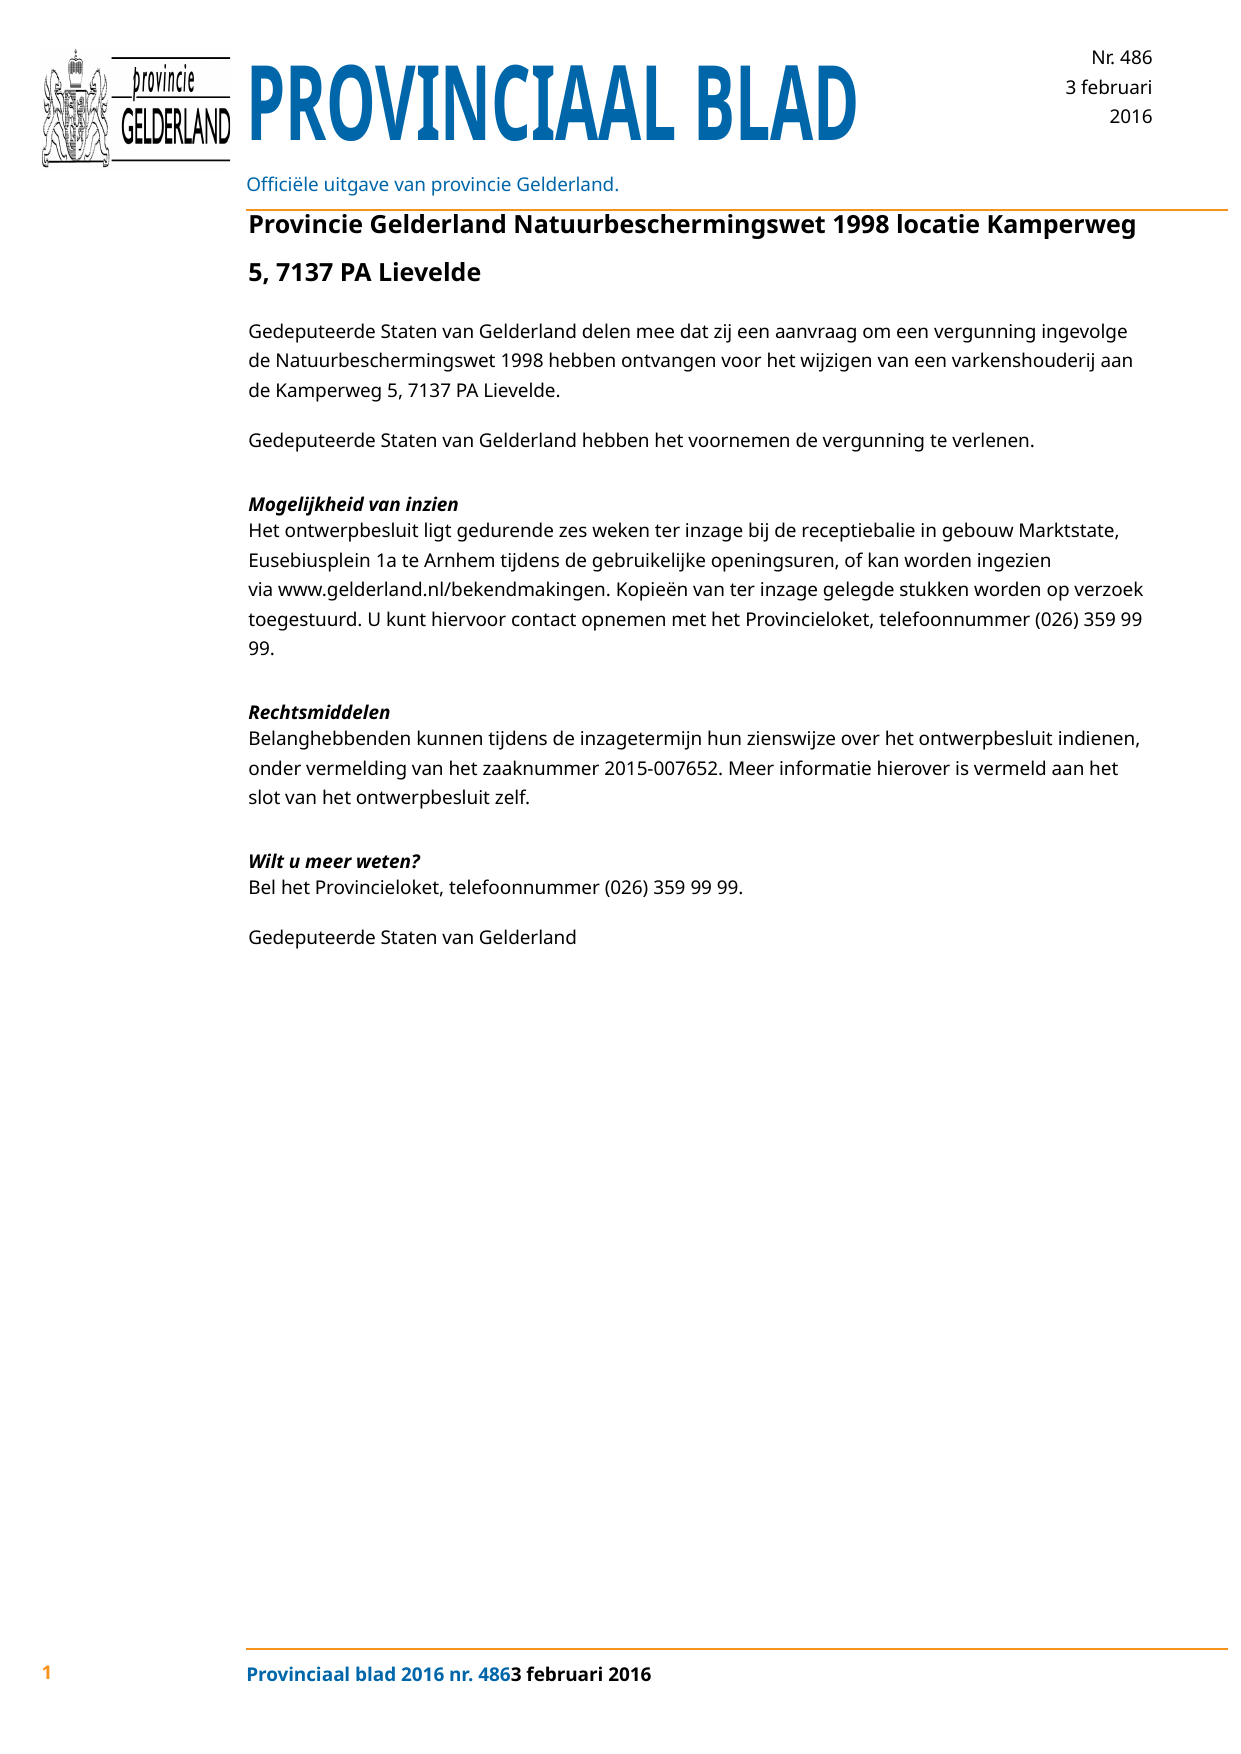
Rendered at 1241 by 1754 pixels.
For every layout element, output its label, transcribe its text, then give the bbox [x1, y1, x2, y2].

text Bel het Provincieloket, telefoonnummer (026) 359 99 99. [248, 874, 1152, 900]
text Belanghebbenden kunnen tijdens de inzagetermijn hun zienswijze over het ontwerpbesluit indienen, onder vermelding van het zaaknummer 2015-007652. Meer informatie hierover is vermeld aan het slot van het ontwerpbesluit zelf. [248, 725, 1152, 810]
text Rechtsmiddelen [248, 699, 1152, 725]
text Gedeputeerde Staten van Gelderland delen mee dat zij een aanvraag om een vergunning ingevolge de Natuurbeschermingswet 1998 hebben ontvangen voor het wijzigen van een varkenshouderij aan de Kamperweg 5, 7137 PA Lievelde. [248, 318, 1152, 403]
text Provincie Gelderland Natuurbeschermingswet 1998 locatie Kamperweg 5, 7137 PA Lievelde [248, 211, 1152, 288]
text Gedeputeerde Staten van Gelderland hebben het voornemen de vergunning te verlenen. [248, 427, 1152, 453]
text Het ontwerpbesluit ligt gedurende zes weken ter inzage bij de receptiebalie in gebouw Marktstate, Eusebiusplein 1a te Arnhem tijdens de gebruikelijke openingsuren, of kan worden ingezien via www.gelderland.nl/bekendmakingen. Kopieën van ter inzage gelegde stukken worden op verzoek toegestuurd. U kunt hiervoor contact opnemen met het Provincieloket, telefoonnummer (026) 359 99 99. [248, 517, 1152, 661]
text Wilt u meer weten? [248, 848, 1152, 874]
text Gedeputeerde Staten van Gelderland [248, 924, 1152, 950]
picture [41, 47, 231, 172]
text Mogelijkheid van inzien [248, 491, 1152, 517]
